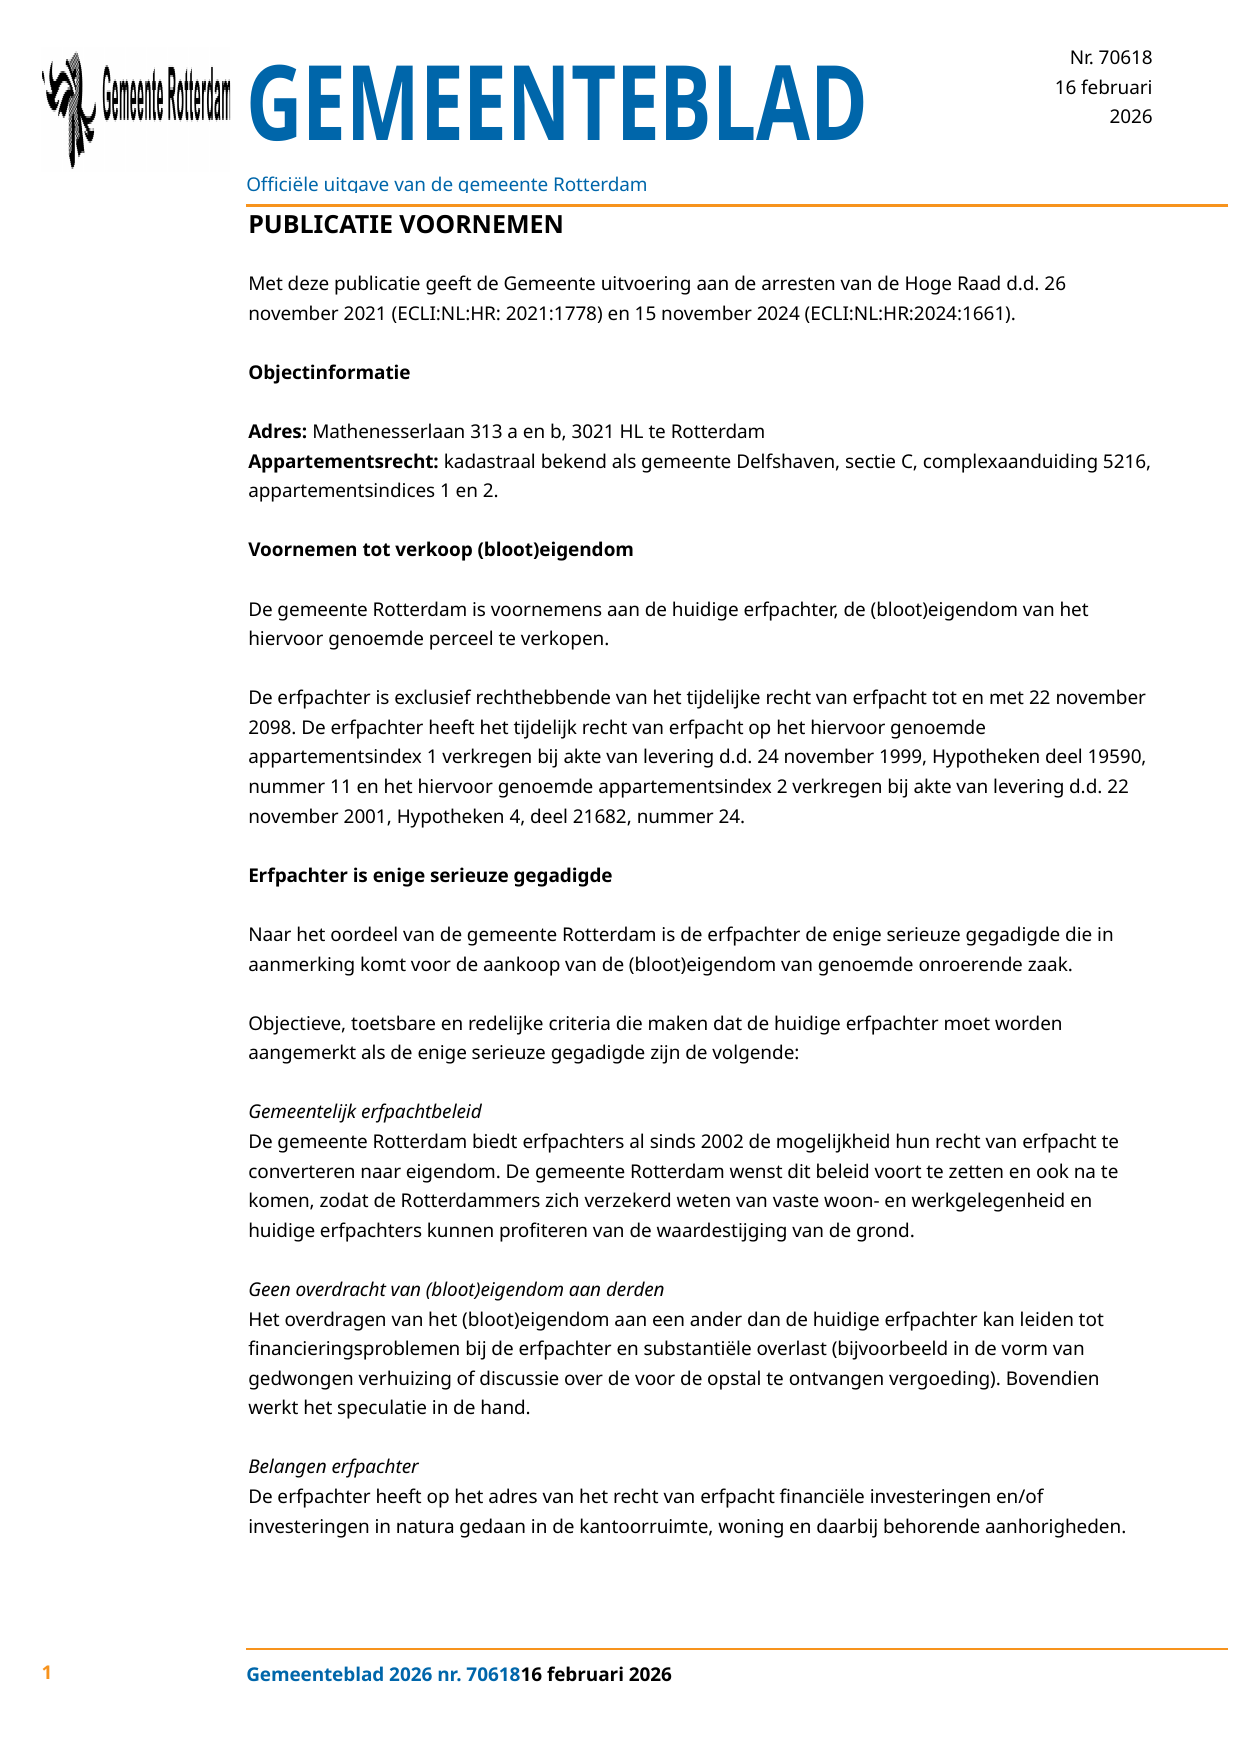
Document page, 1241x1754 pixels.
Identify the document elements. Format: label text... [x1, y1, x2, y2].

picture [41, 47, 231, 172]
text Het overdragen van het (bloot)eigendom aan een ander dan de huidige erfpachter kan leiden tot financieringsproblemen bij de erfpachter en substantiële overlast (bijvoorbeeld in de vorm van gedwongen verhuizing of discussie over de voor de opstal te ontvangen vergoeding). Bovendien werkt het speculatie in de hand. [248, 1306, 1152, 1420]
text Objectieve, toetsbare en redelijke criteria die maken dat de huidige erfpachter moet worden aangemerkt als de enige serieuze gegadigde zijn de volgende: [248, 1010, 1152, 1065]
text PUBLICATIE VOORNEMEN [248, 207, 1152, 241]
text Voornemen tot verkoop (bloot)eigendom [248, 537, 1152, 562]
text Naar het oordeel van de gemeente Rotterdam is de erfpachter de enige serieuze gegadigde die in aanmerking komt voor de aankoop van de (bloot)eigendom van genoemde onroerende zaak. [248, 921, 1152, 976]
text De erfpachter heeft op het adres van het recht van erfpacht financiële investeringen en/of investeringen in natura gedaan in de kantoorruimte, woning en daarbij behorende aanhorigheden. [248, 1483, 1152, 1538]
text De gemeente Rotterdam is voornemens aan de huidige erfpachter, de (bloot)eigendom van het hiervoor genoemde perceel te verkopen. [248, 596, 1152, 651]
text Met deze publicatie geeft de Gemeente uitvoering aan de arresten van de Hoge Raad d.d. 26 november 2021 (ECLI:NL:HR: 2021:1778) en 15 november 2024 (ECLI:NL:HR:2024:1661). [248, 270, 1152, 326]
text Erfpachter is enige serieuze gegadigde [248, 862, 1152, 888]
text Gemeentelijk erfpachtbeleid [248, 1099, 1152, 1124]
text Geen overdracht van (bloot)eigendom aan derden [248, 1276, 1152, 1302]
text Appartementsrecht: kadastraal bekend als gemeente Delfshaven, sectie C, complexaanduiding 5216, appartementsindices 1 en 2. [248, 448, 1152, 503]
text De erfpachter is exclusief rechthebbende van het tijdelijke recht van erfpacht tot en met 22 november 2098. De erfpachter heeft het tijdelijk recht van erfpacht op het hiervoor genoemde appartementsindex 1 verkregen bij akte van levering d.d. 24 november 1999, Hypotheken deel 19590, nummer 11 en het hiervoor genoemde appartementsindex 2 verkregen bij akte van levering d.d. 22 november 2001, Hypotheken 4, deel 21682, nummer 24. [248, 684, 1152, 828]
text De gemeente Rotterdam biedt erfpachters al sinds 2002 de mogelijkheid hun recht van erfpacht te converteren naar eigendom. De gemeente Rotterdam wenst dit beleid voort te zetten en ook na te komen, zodat de Rotterdammers zich verzekerd weten van vaste woon- en werkgelegenheid en huidige erfpachters kunnen profiteren van de waardestijging van de grond. [248, 1128, 1152, 1243]
text Belangen erfpachter [248, 1454, 1152, 1479]
text Adres: Mathenesserlaan 313 a en b, 3021 HL te Rotterdam [248, 418, 1152, 444]
text Objectinformatie [248, 359, 1152, 385]
